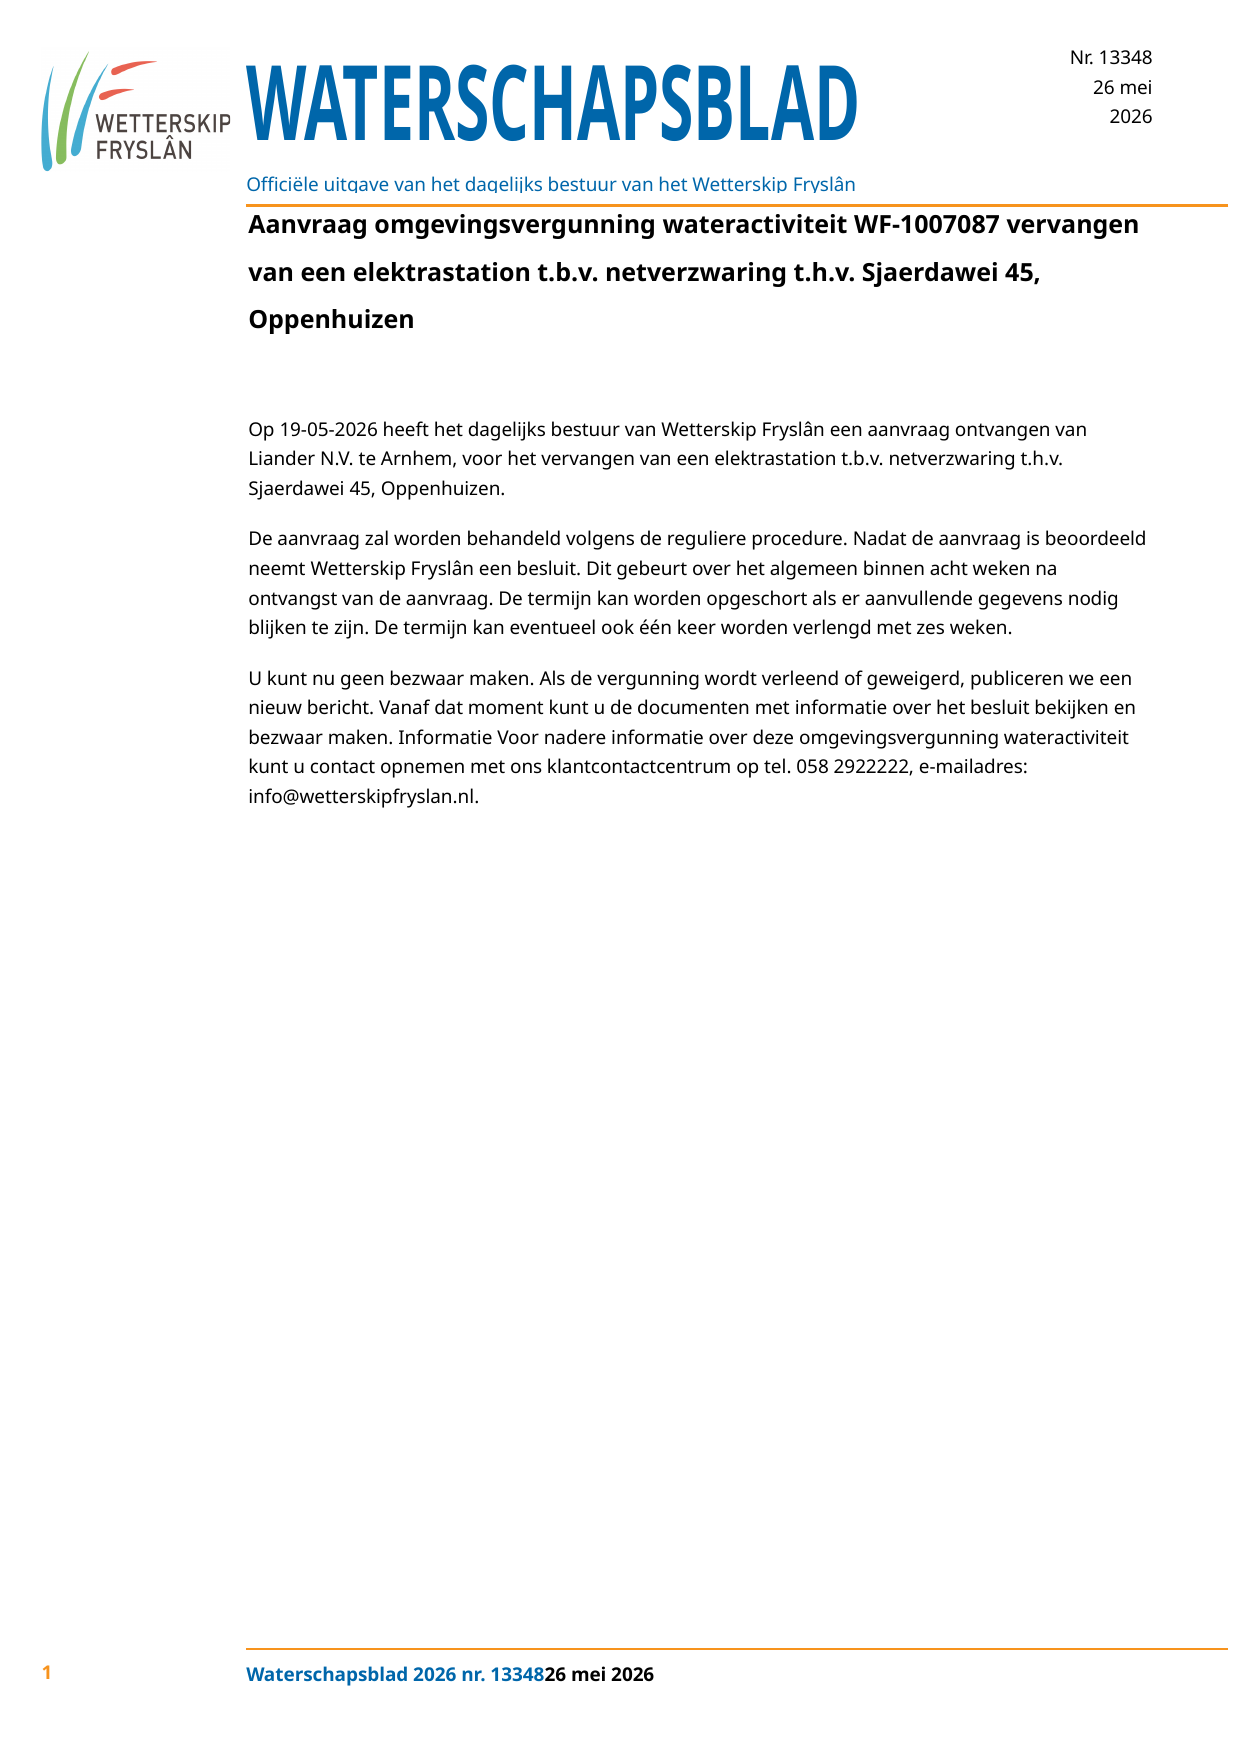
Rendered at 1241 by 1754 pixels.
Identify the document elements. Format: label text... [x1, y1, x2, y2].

picture [41, 47, 231, 172]
text Aanvraag omgevingsvergunning wateractiviteit WF-1007087 vervangen van een elektrastation t.b.v. netverzwaring t.h.v. Sjaerdawei 45, Oppenhuizen [248, 207, 1152, 336]
text U kunt nu geen bezwaar maken. Als de vergunning wordt verleend of geweigerd, publiceren we een nieuw bericht. Vanaf dat moment kunt u de documenten met informatie over het besluit bekijken en bezwaar maken. Informatie Voor nadere informatie over deze omgevingsvergunning wateractiviteit kunt u contact opnemen met ons klantcontactcentrum op tel. 058 2922222, e-mailadres: info@wetterskipfryslan.nl. [248, 665, 1152, 809]
text De aanvraag zal worden behandeld volgens de reguliere procedure. Nadat de aanvraag is beoordeeld neemt Wetterskip Fryslân een besluit. Dit gebeurt over het algemeen binnen acht weken na ontvangst van de aanvraag. De termijn kan worden opgeschort als er aanvullende gegevens nodig blijken te zijn. De termijn kan eventueel ook één keer worden verlengd met zes weken. [248, 526, 1152, 640]
text Op 19-05-2026 heeft het dagelijks bestuur van Wetterskip Fryslân een aanvraag ontvangen van Liander N.V. te Arnhem, voor het vervangen van een elektrastation t.b.v. netverzwaring t.h.v. Sjaerdawei 45, Oppenhuizen. [248, 416, 1152, 501]
